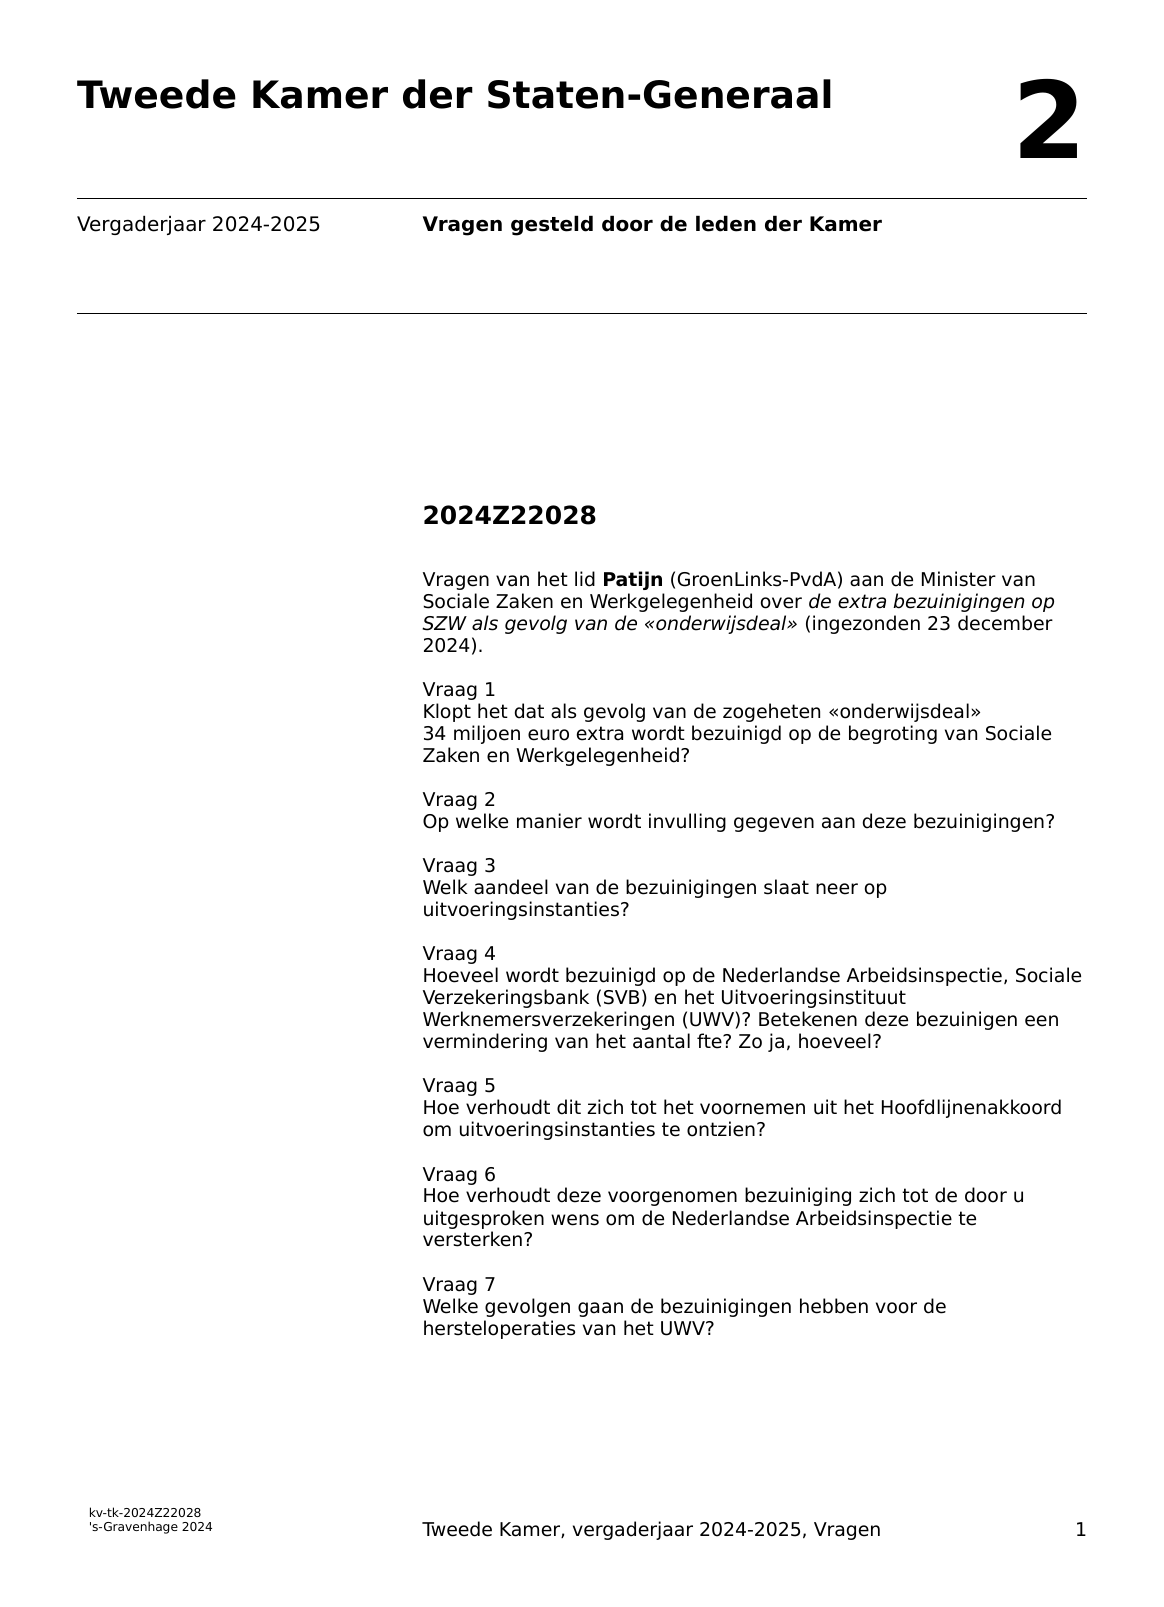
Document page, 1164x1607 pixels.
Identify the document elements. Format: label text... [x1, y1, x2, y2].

text Klopt het dat als gevolg van de zogeheten «onderwijsdeal» 34 miljoen euro extra wordt bezuinigd op de begroting van Sociale Zaken en Werkgelegenheid? [422, 701, 1087, 767]
table_header 2 [886, 59, 1087, 198]
table_header Tweede Kamer der Staten-Generaal [77, 59, 886, 198]
text Hoe verhoudt dit zich tot het voornemen uit het Hoofdlijnenakkoord om uitvoeringsinstanties te ontzien? [422, 1097, 1087, 1141]
text Vraag 1 [422, 679, 1087, 701]
table_cell Vergaderjaar 2024-2025 [77, 199, 422, 313]
text Hoeveel wordt bezuinigd op de Nederlandse Arbeidsinspectie, Sociale Verzekeringsbank (SVB) en het Uitvoeringsinstituut Werknemersverzekeringen (UWV)? Betekenen deze bezuinigen een vermindering van het aantal fte? Zo ja, hoeveel? [422, 965, 1087, 1053]
text Vraag 3 [422, 855, 1087, 877]
text Vraag 7 [422, 1273, 1087, 1296]
table_cell Vragen gesteld door de leden der Kamer [422, 199, 1087, 313]
text Op welke manier wordt invulling gegeven aan deze bezuinigingen? [422, 811, 1087, 833]
text Vraag 4 [422, 943, 1087, 965]
text Vraag 6 [422, 1163, 1087, 1185]
text Vraag 5 [422, 1075, 1087, 1097]
text kv-tk-2024Z22028 [88, 1506, 323, 1520]
text Vragen van het lid Patijn (GroenLinks-PvdA) aan de Minister van Sociale Zaken en Werkgelegenheid over de extra bezuinigingen op SZW als gevolg van de «onderwijsdeal» (ingezonden 23 december 2024). [422, 569, 1087, 657]
text Welk aandeel van de bezuinigingen slaat neer op uitvoeringsinstanties? [422, 877, 1087, 921]
text Welke gevolgen gaan de bezuinigingen hebben voor de hersteloperaties van het UWV? [422, 1296, 1087, 1339]
text Vraag 2 [422, 789, 1087, 811]
text 2024Z22028 [422, 501, 1087, 531]
text 's-Gravenhage 2024 [88, 1520, 323, 1534]
text Hoe verhoudt deze voorgenomen bezuiniging zich tot de door u uitgesproken wens om de Nederlandse Arbeidsinspectie te versterken? [422, 1185, 1087, 1251]
